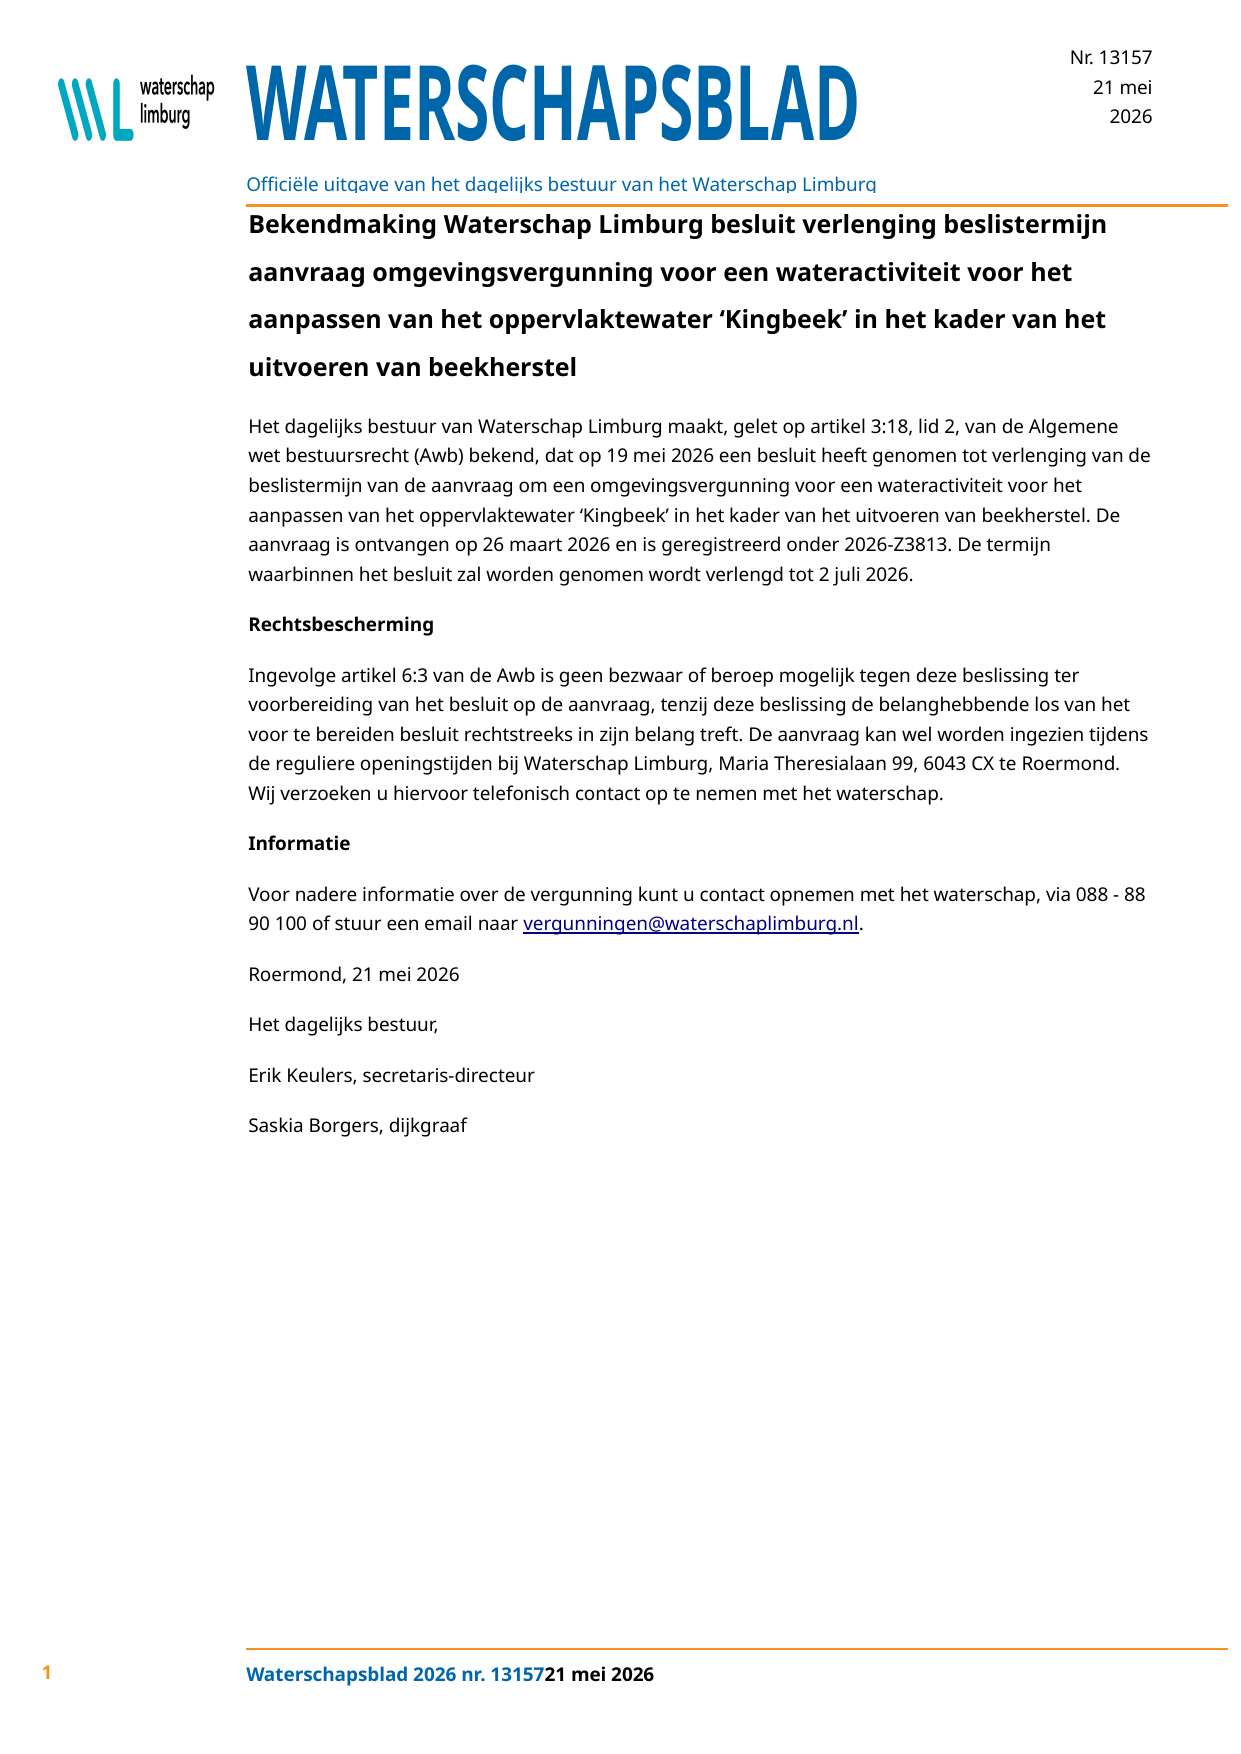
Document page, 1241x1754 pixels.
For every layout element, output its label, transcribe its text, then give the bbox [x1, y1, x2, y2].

text Ingevolge artikel 6:3 van de Awb is geen bezwaar of beroep mogelijk tegen deze beslissing ter voorbereiding van het besluit op de aanvraag, tenzij deze beslissing de belanghebbende los van het voor te bereiden besluit rechtstreeks in zijn belang treft. De aanvraag kan wel worden ingezien tijdens de reguliere openingstijden bij Waterschap Limburg, Maria Theresialaan 99, 6043 CX te Roermond. Wij verzoeken u hiervoor telefonisch contact op te nemen met het waterschap. [248, 662, 1152, 806]
picture [41, 47, 231, 172]
text Bekendmaking Waterschap Limburg besluit verlenging beslistermijn aanvraag omgevingsvergunning voor een wateractiviteit voor het aanpassen van het oppervlaktewater ‘Kingbeek’ in het kader van het uitvoeren van beekherstel [248, 207, 1152, 384]
text Rechtsbescherming [248, 611, 1152, 637]
text Saskia Borgers, dijkgraaf [248, 1112, 1152, 1138]
text Het dagelijks bestuur, [248, 1011, 1152, 1037]
text Roermond, 21 mei 2026 [248, 961, 1152, 987]
text Informatie [248, 831, 1152, 856]
text Het dagelijks bestuur van Waterschap Limburg maakt, gelet op artikel 3:18, lid 2, van de Algemene wet bestuursrecht (Awb) bekend, dat op 19 mei 2026 een besluit heeft genomen tot verlenging van de beslistermijn van de aanvraag om een omgevingsvergunning voor een wateractiviteit voor het aanpassen van het oppervlaktewater ‘Kingbeek’ in het kader van het uitvoeren van beekherstel. De aanvraag is ontvangen op 26 maart 2026 en is geregistreerd onder 2026-Z3813. De termijn waarbinnen het besluit zal worden genomen wordt verlengd tot 2 juli 2026. [248, 413, 1152, 587]
text Voor nadere informatie over de vergunning kunt u contact opnemen met het waterschap, via 088 - 88 90 100 of stuur een email naar vergunningen@waterschaplimburg.nl. [248, 881, 1152, 936]
text Erik Keulers, secretaris-directeur [248, 1062, 1152, 1088]
